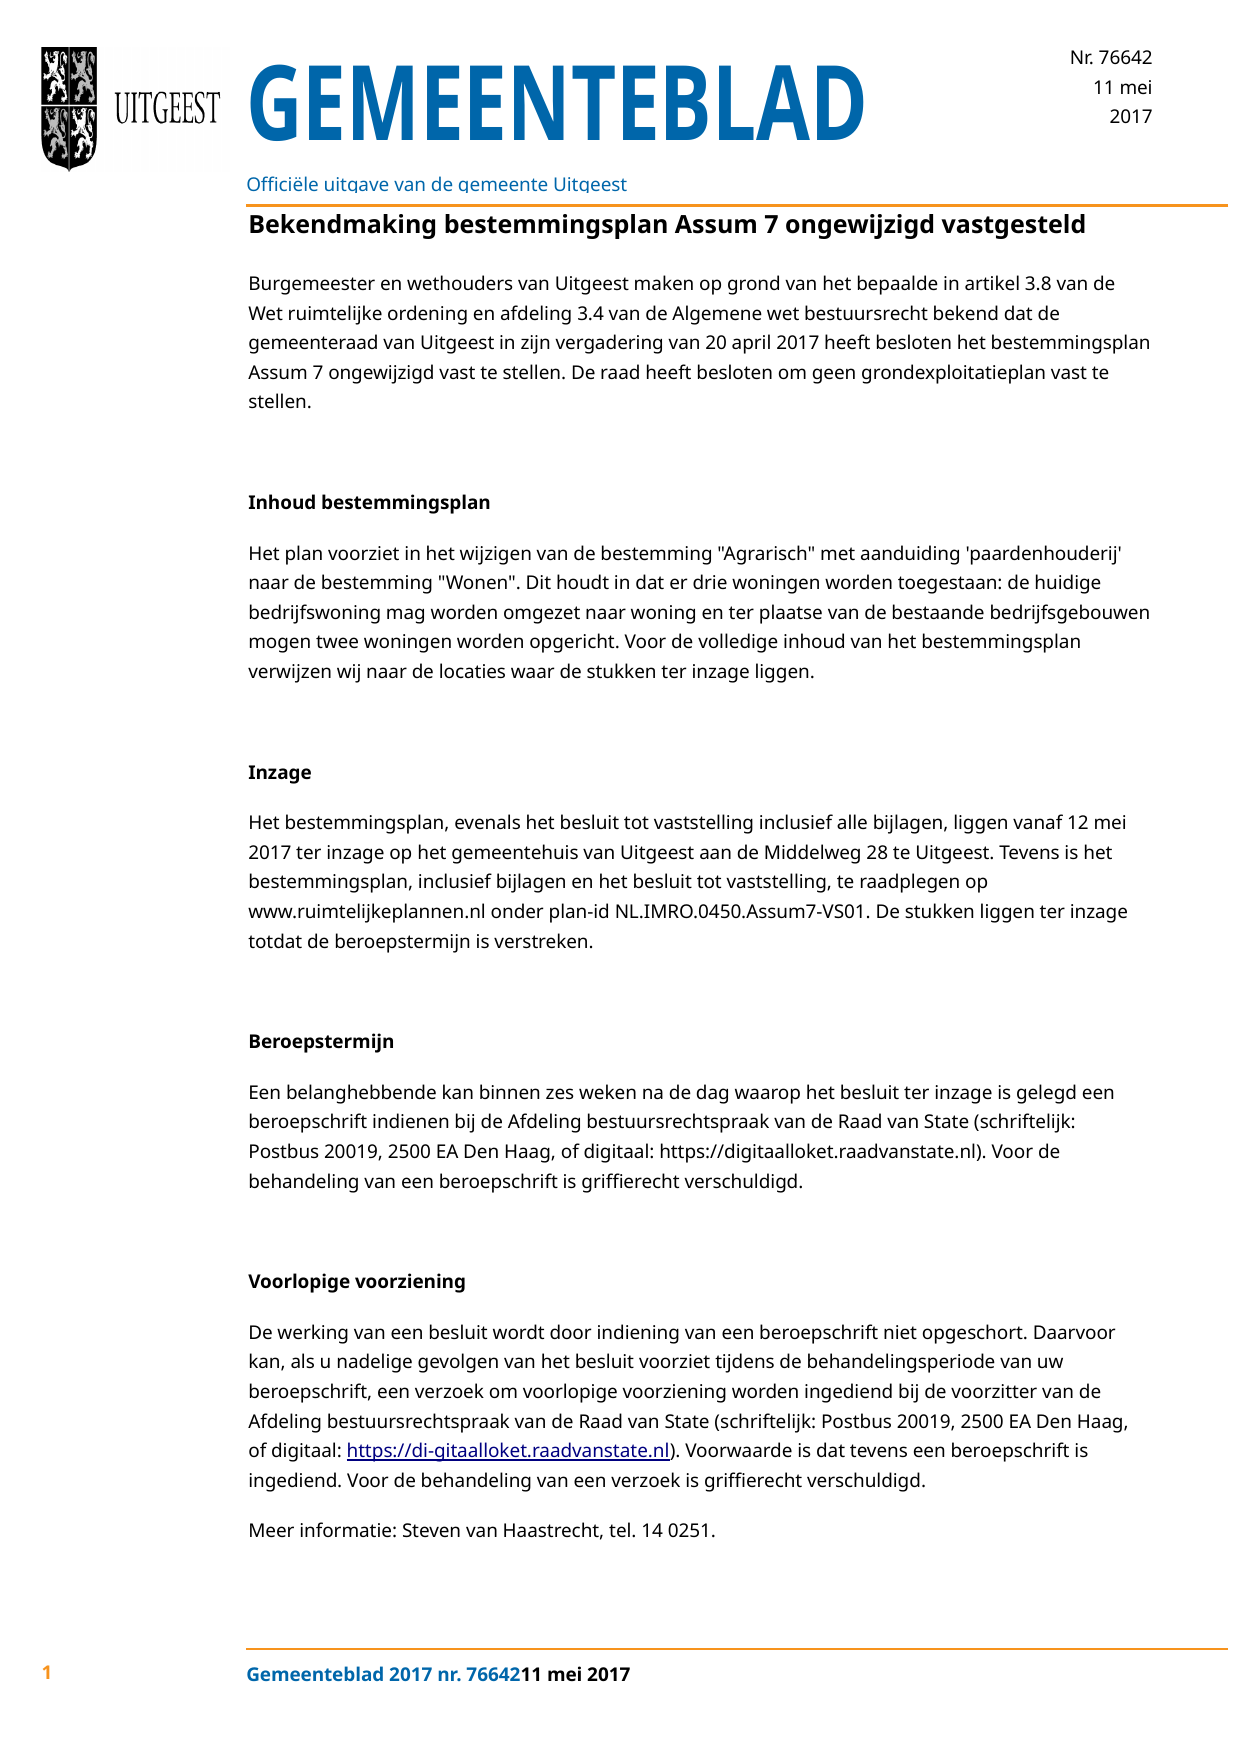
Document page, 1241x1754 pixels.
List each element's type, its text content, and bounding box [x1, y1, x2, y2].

text Het plan voorziet in het wijzigen van de bestemming "Agrarisch" met aanduiding 'paardenhouderij' naar de bestemming "Wonen". Dit houdt in dat er drie woningen worden toegestaan: de huidige bedrijfswoning mag worden omgezet naar woning en ter plaatse van de bestaande bedrijfsgebouwen mogen twee woningen worden opgericht. Voor de volledige inhoud van het bestemmingsplan verwijzen wij naar de locaties waar de stukken ter inzage liggen. [248, 540, 1152, 684]
text Inhoud bestemmingsplan [248, 489, 1152, 515]
text Voorlopige voorziening [248, 1269, 1152, 1294]
picture [41, 47, 231, 172]
text Burgemeester en wethouders van Uitgeest maken op grond van het bepaalde in artikel 3.8 van de Wet ruimtelijke ordening en afdeling 3.4 van de Algemene wet bestuursrecht bekend dat de gemeenteraad van Uitgeest in zijn vergadering van 20 april 2017 heeft besloten het bestemmingsplan Assum 7 ongewijzigd vast te stellen. De raad heeft besloten om geen grondexploitatieplan vast te stellen. [248, 270, 1152, 414]
text Meer informatie: Steven van Haastrecht, tel. 14 0251. [248, 1517, 1152, 1543]
text Beroepstermijn [248, 1029, 1152, 1054]
text De werking van een besluit wordt door indiening van een beroepschrift niet opgeschort. Daarvoor kan, als u nadelige gevolgen van het besluit voorziet tijdens de behandelingsperiode van uw beroepschrift, een verzoek om voorlopige voorziening worden ingediend bij de voorzitter van de Afdeling bestuursrechtspraak van de Raad van State (schriftelijk: Postbus 20019, 2500 EA Den Haag, of digitaal: https://di-gitaalloket.raadvanstate.nl). Voorwaarde is dat tevens een beroepschrift is ingediend. Voor de behandeling van een verzoek is griffierecht verschuldigd. [248, 1319, 1152, 1493]
text Het bestemmingsplan, evenals het besluit tot vaststelling inclusief alle bijlagen, liggen vanaf 12 mei 2017 ter inzage op het gemeentehuis van Uitgeest aan de Middelweg 28 te Uitgeest. Tevens is het bestemmingsplan, inclusief bijlagen en het besluit tot vaststelling, te raadplegen op www.ruimtelijkeplannen.nl onder plan-id NL.IMRO.0450.Assum7-VS01. De stukken liggen ter inzage totdat de beroepstermijn is verstreken. [248, 809, 1152, 953]
text Bekendmaking bestemmingsplan Assum 7 ongewijzigd vastgesteld [248, 207, 1152, 241]
text Inzage [248, 759, 1152, 785]
text Een belanghebbende kan binnen zes weken na de dag waarop het besluit ter inzage is gelegd een beroepschrift indienen bij de Afdeling bestuursrechtspraak van de Raad van State (schriftelijk: Postbus 20019, 2500 EA Den Haag, of digitaal: https://digitaalloket.raadvanstate.nl). Voor de behandeling van een beroepschrift is griffierecht verschuldigd. [248, 1079, 1152, 1193]
